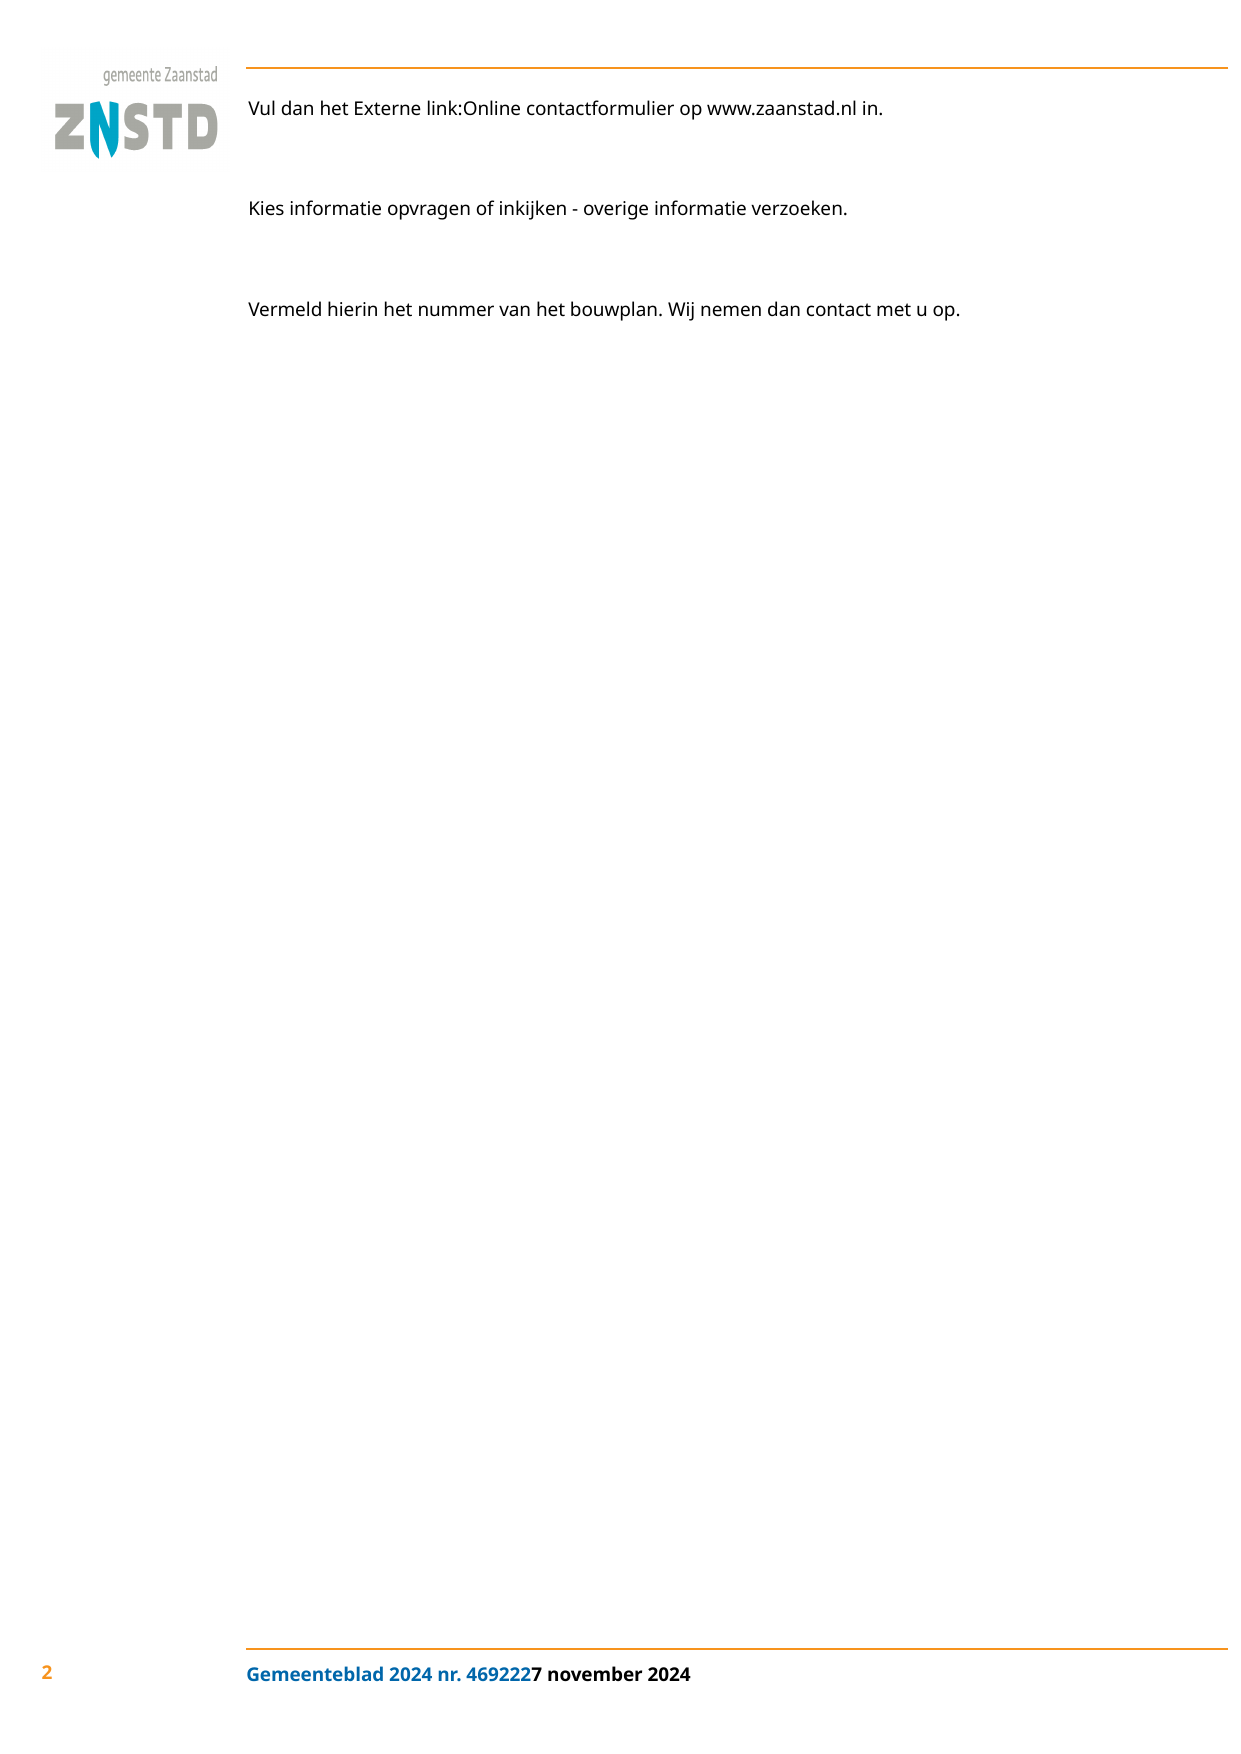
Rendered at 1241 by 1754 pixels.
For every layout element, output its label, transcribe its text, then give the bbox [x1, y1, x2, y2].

text Kies informatie opvragen of inkijken - overige informatie verzoeken. [248, 196, 1152, 221]
picture [41, 47, 231, 172]
text Vul dan het Externe link:Online contactformulier op www.zaanstad.nl in. [248, 95, 1152, 121]
text Vermeld hierin het nummer van het bouwplan. Wij nemen dan contact met u op. [248, 296, 1152, 322]
